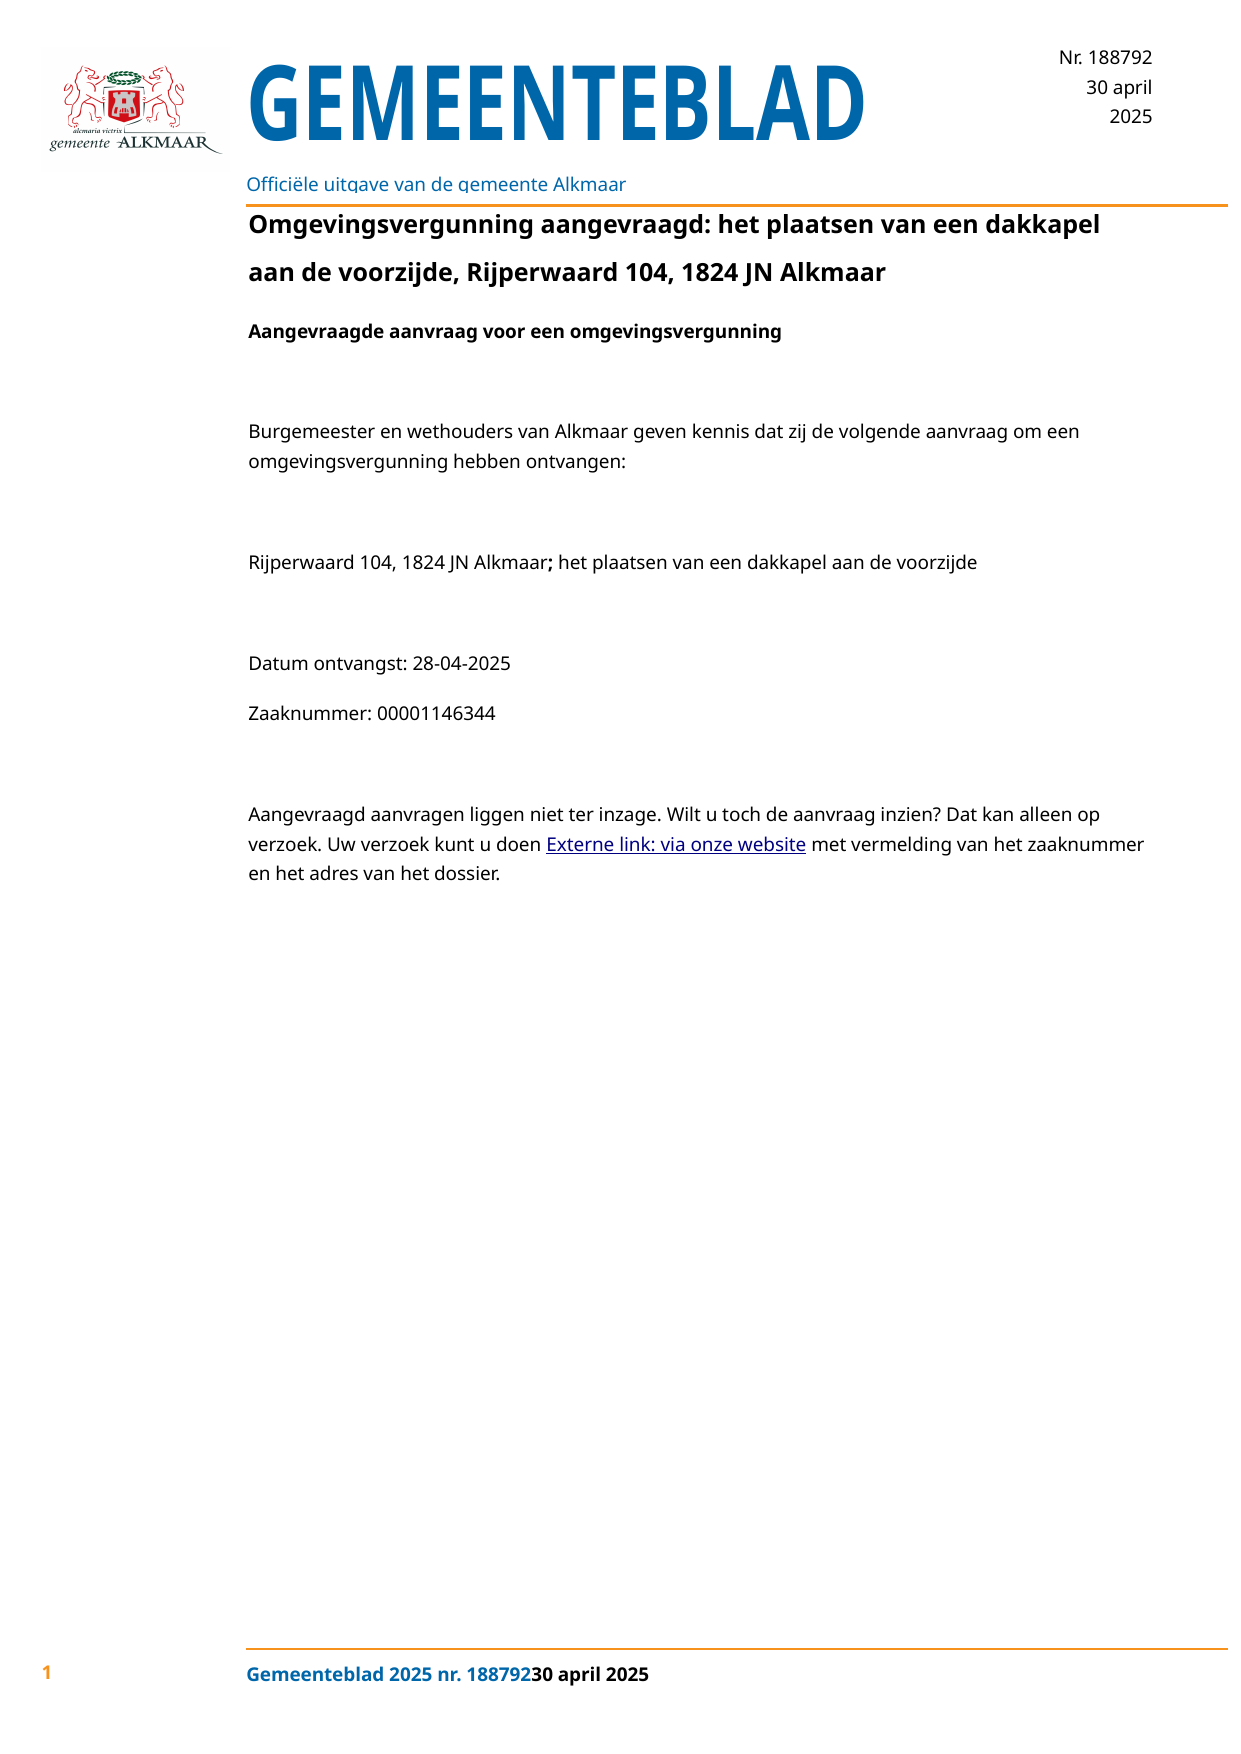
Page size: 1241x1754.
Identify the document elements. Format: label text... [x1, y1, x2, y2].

text Burgemeester en wethouders van Alkmaar geven kennis dat zij de volgende aanvraag om een omgevingsvergunning hebben ontvangen: [248, 419, 1152, 474]
text Aangevraagde aanvraag voor een omgevingsvergunning [248, 318, 1152, 344]
text Datum ontvangst: 28-04-2025 [248, 650, 1152, 676]
text Aangevraagd aanvragen liggen niet ter inzage. Wilt u toch de aanvraag inzien? Dat kan alleen op verzoek. Uw verzoek kunt u doen Externe link: via onze website met vermelding van het zaaknummer en het adres van het dossier. [248, 801, 1152, 886]
text Rijperwaard 104, 1824 JN Alkmaar; het plaatsen van een dakkapel aan de voorzijde [248, 549, 1152, 575]
text Zaaknummer: 00001146344 [248, 700, 1152, 726]
text Omgevingsvergunning aangevraagd: het plaatsen van een dakkapel aan de voorzijde, Rijperwaard 104, 1824 JN Alkmaar [248, 207, 1152, 288]
picture [41, 47, 231, 172]
